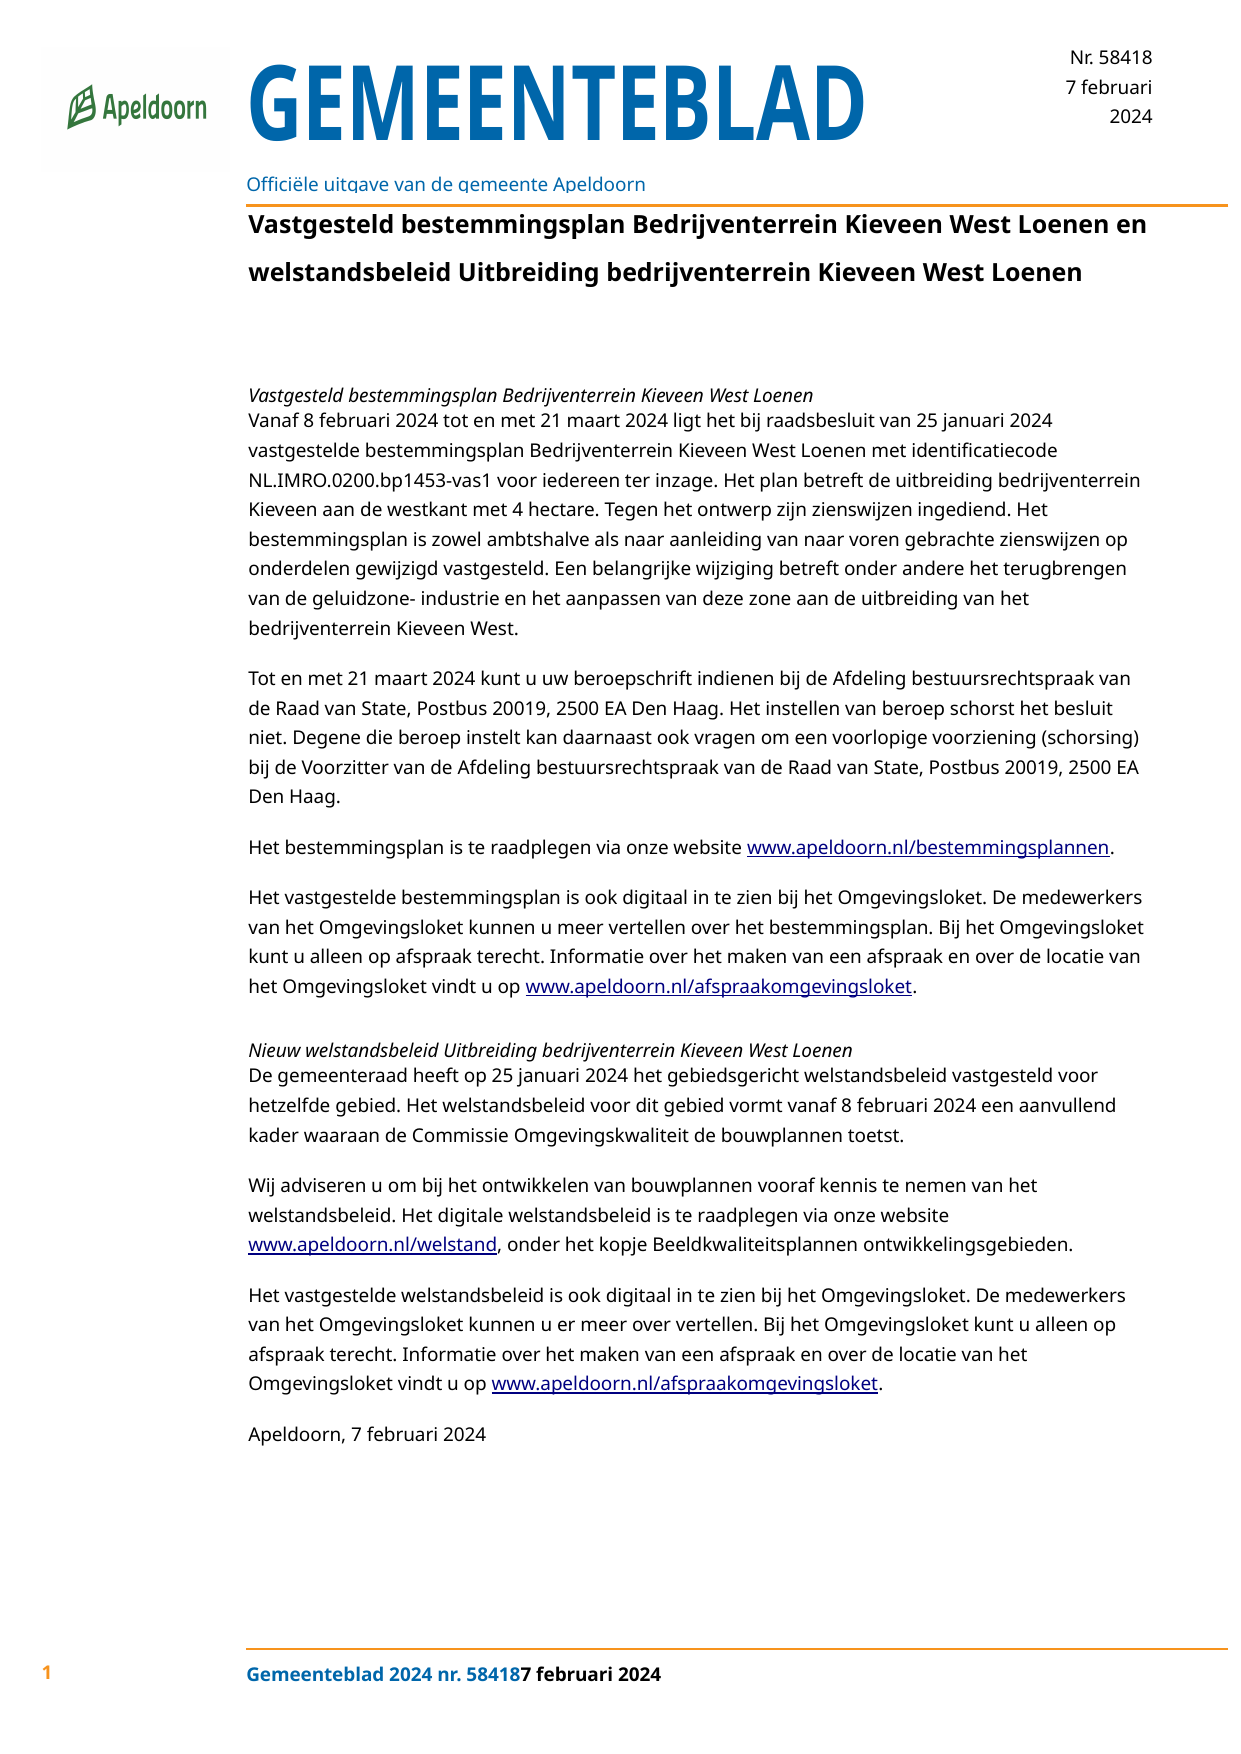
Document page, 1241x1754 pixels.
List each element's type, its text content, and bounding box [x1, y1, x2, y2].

text Tot en met 21 maart 2024 kunt u uw beroepschrift indienen bij de Afdeling bestuursrechtspraak van de Raad van State, Postbus 20019, 2500 EA Den Haag. Het instellen van beroep schorst het besluit niet. Degene die beroep instelt kan daarnaast ook vragen om een voorlopige voorziening (schorsing) bij de Voorzitter van de Afdeling bestuursrechtspraak van de Raad van State, Postbus 20019, 2500 EA Den Haag. [248, 665, 1152, 809]
text Het vastgestelde welstandsbeleid is ook digitaal in te zien bij het Omgevingsloket. De medewerkers van het Omgevingsloket kunnen u er meer over vertellen. Bij het Omgevingsloket kunt u alleen op afspraak terecht. Informatie over het maken van een afspraak en over de locatie van het Omgevingsloket vindt u op www.apeldoorn.nl/afspraakomgevingsloket. [248, 1282, 1152, 1396]
text Vastgesteld bestemmingsplan Bedrijventerrein Kieveen West Loenen en welstandsbeleid Uitbreiding bedrijventerrein Kieveen West Loenen [248, 207, 1152, 288]
text Het bestemmingsplan is te raadplegen via onze website www.apeldoorn.nl/bestemmingsplannen. [248, 834, 1152, 859]
text Apeldoorn, 7 februari 2024 [248, 1421, 1152, 1447]
picture [41, 47, 231, 172]
text Het vastgestelde bestemmingsplan is ook digitaal in te zien bij het Omgevingsloket. De medewerkers van het Omgevingsloket kunnen u meer vertellen over het bestemmingsplan. Bij het Omgevingsloket kunt u alleen op afspraak terecht. Informatie over het maken van een afspraak en over de locatie van het Omgevingsloket vindt u op www.apeldoorn.nl/afspraakomgevingsloket. [248, 884, 1152, 999]
text Wij adviseren u om bij het ontwikkelen van bouwplannen vooraf kennis te nemen van het welstandsbeleid. Het digitale welstandsbeleid is te raadplegen via onze website www.apeldoorn.nl/welstand, onder het kopje Beeldkwaliteitsplannen ontwikkelingsgebieden. [248, 1172, 1152, 1257]
text Vanaf 8 februari 2024 tot en met 21 maart 2024 ligt het bij raadsbesluit van 25 januari 2024 vastgestelde bestemmingsplan Bedrijventerrein Kieveen West Loenen met identificatiecode NL.IMRO.0200.bp1453-vas1 voor iedereen ter inzage. Het plan betreft de uitbreiding bedrijventerrein Kieveen aan de westkant met 4 hectare. Tegen het ontwerp zijn zienswijzen ingediend. Het bestemmingsplan is zowel ambtshalve als naar aanleiding van naar voren gebrachte zienswijzen op onderdelen gewijzigd vastgesteld. Een belangrijke wijziging betreft onder andere het terugbrengen van de geluidzone- industrie en het aanpassen van deze zone aan de uitbreiding van het bedrijventerrein Kieveen West. [248, 408, 1152, 640]
text Vastgesteld bestemmingsplan Bedrijventerrein Kieveen West Loenen [248, 382, 1152, 408]
text De gemeenteraad heeft op 25 januari 2024 het gebiedsgericht welstandsbeleid vastgesteld voor hetzelfde gebied. Het welstandsbeleid voor dit gebied vormt vanaf 8 februari 2024 een aanvullend kader waaraan de Commissie Omgevingskwaliteit de bouwplannen toetst. [248, 1063, 1152, 1148]
text Nieuw welstandsbeleid Uitbreiding bedrijventerrein Kieveen West Loenen [248, 1037, 1152, 1063]
